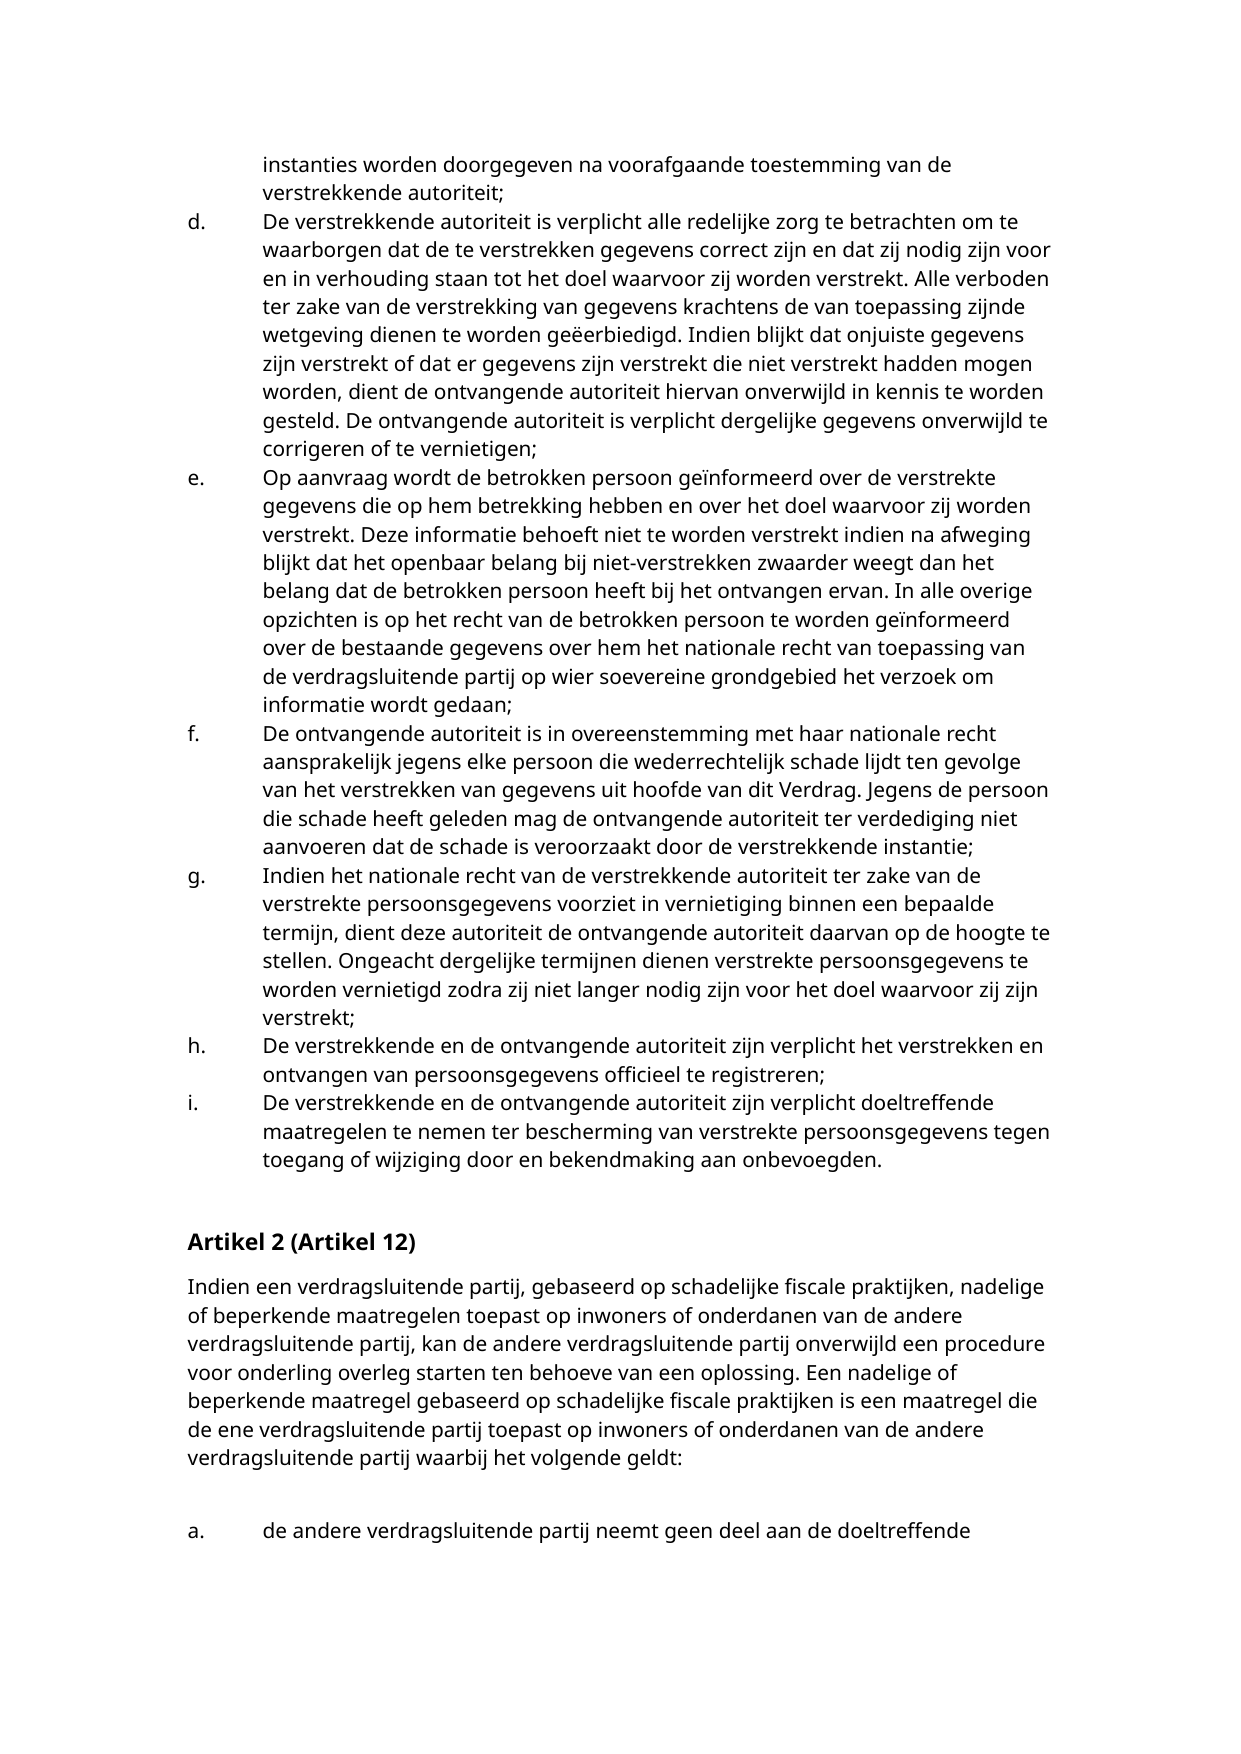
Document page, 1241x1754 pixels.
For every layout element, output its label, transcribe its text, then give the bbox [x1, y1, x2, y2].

list De verstrekkende en de ontvangende autoriteit zijn verplicht het verstrekken en ontvangen van persoonsgegevens officieel te registreren; [187, 1032, 1053, 1088]
list De ontvangende autoriteit is in overeenstemming met haar nationale recht aansprakelijk jegens elke persoon die wederrechtelijk schade lijdt ten gevolge van het verstrekken van gegevens uit hoofde van dit Verdrag. Jegens de persoon die schade heeft geleden mag de ontvangende autoriteit ter verdediging niet aanvoeren dat de schade is veroorzaakt door de verstrekkende instantie; [187, 719, 1053, 861]
list instanties worden doorgegeven na voorafgaande toestemming van de verstrekkende autoriteit; [187, 150, 1053, 207]
list De verstrekkende autoriteit is verplicht alle redelijke zorg te betrachten om te waarborgen dat de te verstrekken gegevens correct zijn en dat zij nodig zijn voor en in verhouding staan tot het doel waarvoor zij worden verstrekt. Alle verboden ter zake van de verstrekking van gegevens krachtens de van toepassing zijnde wetgeving dienen te worden geëerbiedigd. Indien blijkt dat onjuiste gegevens zijn verstrekt of dat er gegevens zijn verstrekt die niet verstrekt hadden mogen worden, dient de ontvangende autoriteit hiervan onverwijld in kennis te worden gesteld. De ontvangende autoriteit is verplicht dergelijke gegevens onverwijld te corrigeren of te vernietigen; [187, 207, 1053, 463]
list Indien het nationale recht van de verstrekkende autoriteit ter zake van de verstrekte persoonsgegevens voorziet in vernietiging binnen een bepaalde termijn, dient deze autoriteit de ontvangende autoriteit daarvan op de hoogte te stellen. Ongeacht dergelijke termijnen dienen verstrekte persoonsgegevens te worden vernietigd zodra zij niet langer nodig zijn voor het doel waarvoor zij zijn verstrekt; [187, 861, 1053, 1032]
list de andere verdragsluitende partij neemt geen deel aan de doeltreffende [187, 1517, 1053, 1545]
list De verstrekkende en de ontvangende autoriteit zijn verplicht doeltreffende maatregelen te nemen ter bescherming van verstrekte persoonsgegevens tegen toegang of wijziging door en bekendmaking aan onbevoegden. [187, 1088, 1053, 1174]
subtitle Artikel 2 (Artikel 12) [187, 1226, 1053, 1257]
list Op aanvraag wordt de betrokken persoon geïnformeerd over de verstrekte gegevens die op hem betrekking hebben en over het doel waarvoor zij worden verstrekt. Deze informatie behoeft niet te worden verstrekt indien na afweging blijkt dat het openbaar belang bij niet-verstrekken zwaarder weegt dan het belang dat de betrokken persoon heeft bij het ontvangen ervan. In alle overige opzichten is op het recht van de betrokken persoon te worden geïnformeerd over de bestaande gegevens over hem het nationale recht van toepassing van de verdragsluitende partij op wier soevereine grondgebied het verzoek om informatie wordt gedaan; [187, 463, 1053, 719]
text Indien een verdragsluitende partij, gebaseerd op schadelijke fiscale praktijken, nadelige of beperkende maatregelen toepast op inwoners of onderdanen van de andere verdragsluitende partij, kan de andere verdragsluitende partij onverwijld een procedure voor onderling overleg starten ten behoeve van een oplossing. Een nadelige of beperkende maatregel gebaseerd op schadelijke fiscale praktijken is een maatregel die de ene verdragsluitende partij toepast op inwoners of onderdanen van de andere verdragsluitende partij waarbij het volgende geldt: [187, 1272, 1053, 1472]
